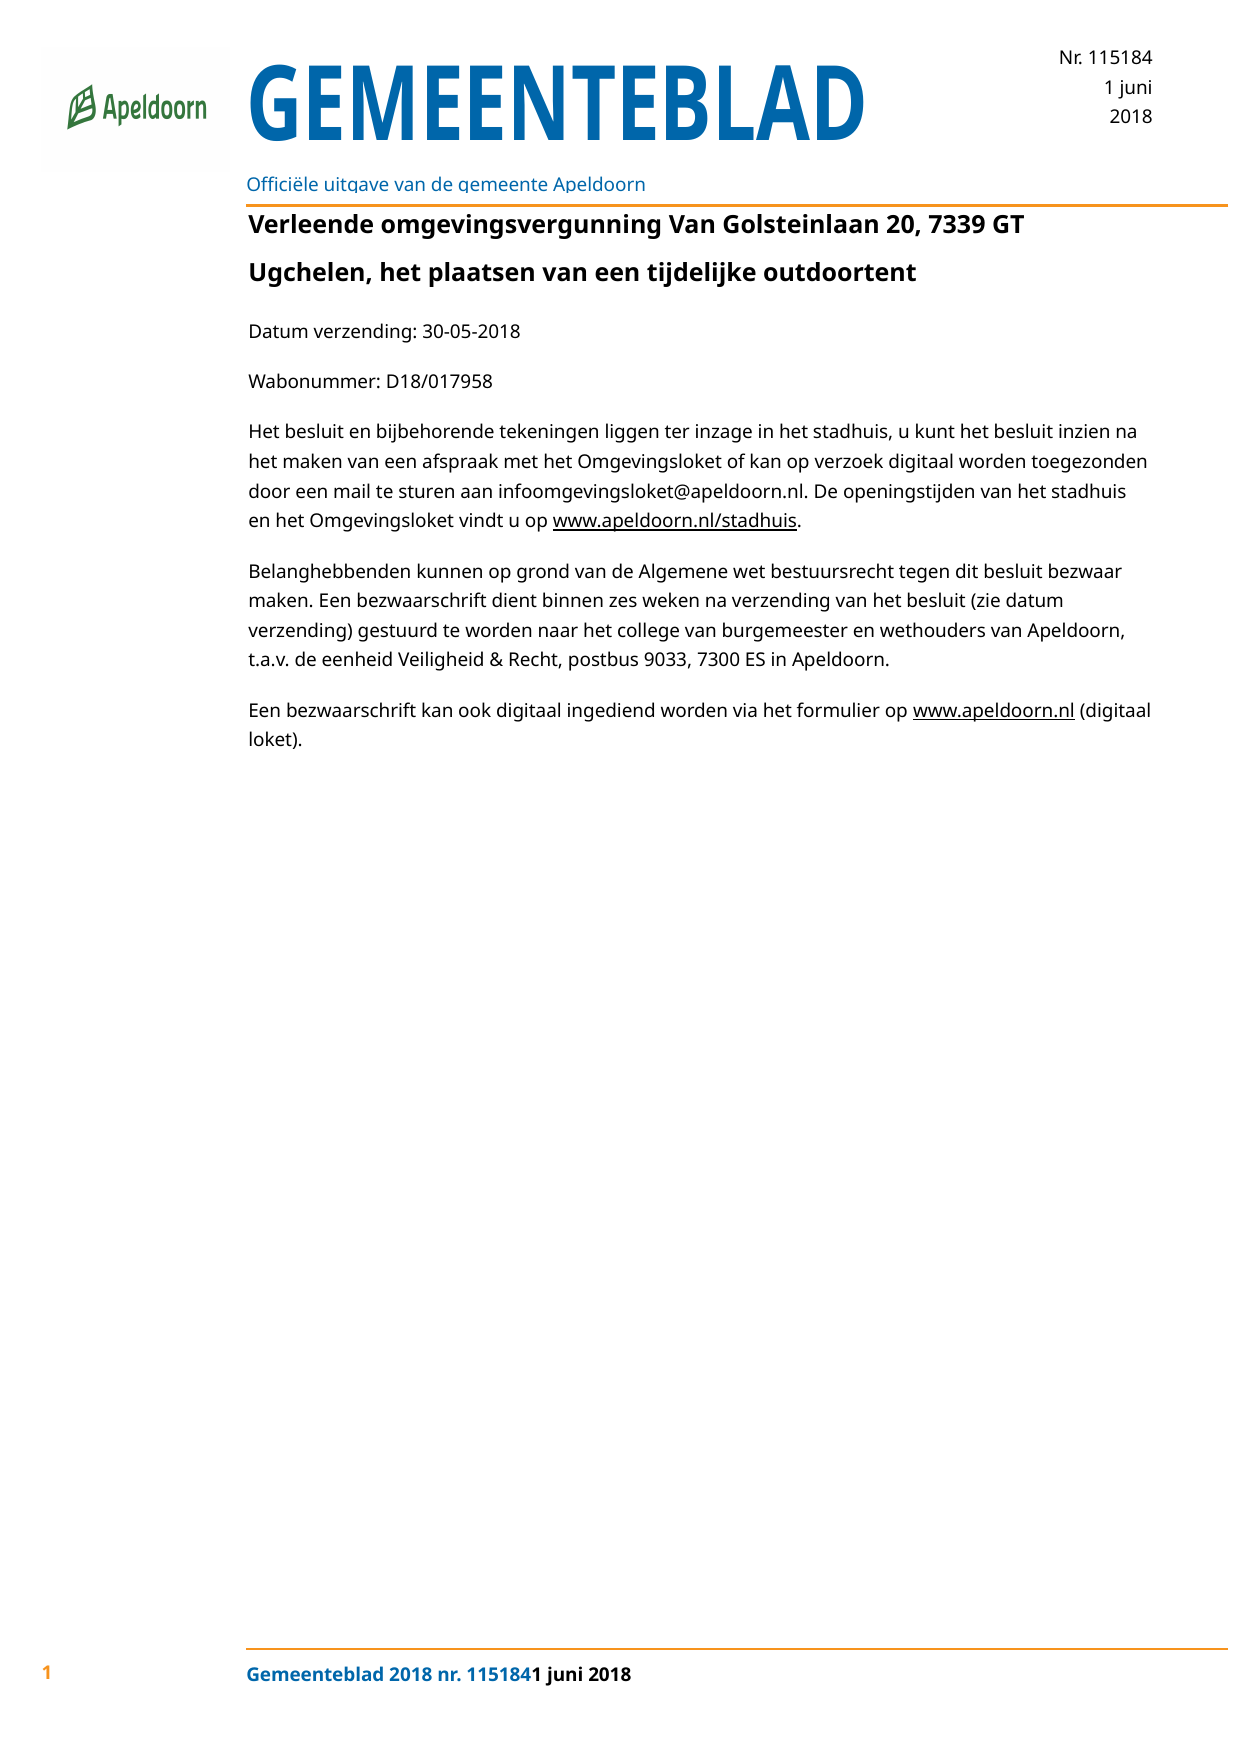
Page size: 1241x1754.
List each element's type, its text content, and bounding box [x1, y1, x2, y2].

text Datum verzending: 30-05-2018 [248, 318, 1152, 344]
text Belanghebbenden kunnen op grond van de Algemene wet bestuursrecht tegen dit besluit bezwaar maken. Een bezwaarschrift dient binnen zes weken na verzending van het besluit (zie datum verzending) gestuurd te worden naar het college van burgemeester en wethouders van Apeldoorn, t.a.v. de eenheid Veiligheid & Recht, postbus 9033, 7300 ES in Apeldoorn. [248, 558, 1152, 672]
picture [41, 47, 231, 172]
text Een bezwaarschrift kan ook digitaal ingediend worden via het formulier op www.apeldoorn.nl (digitaal loket). [248, 697, 1152, 752]
text Verleende omgevingsvergunning Van Golsteinlaan 20, 7339 GT Ugchelen, het plaatsen van een tijdelijke outdoortent [248, 207, 1152, 288]
text Wabonummer: D18/017958 [248, 368, 1152, 394]
text Het besluit en bijbehorende tekeningen liggen ter inzage in het stadhuis, u kunt het besluit inzien na het maken van een afspraak met het Omgevingsloket of kan op verzoek digitaal worden toegezonden door een mail te sturen aan infoomgevingsloket@apeldoorn.nl. De openingstijden van het stadhuis en het Omgevingsloket vindt u op www.apeldoorn.nl/stadhuis. [248, 419, 1152, 533]
